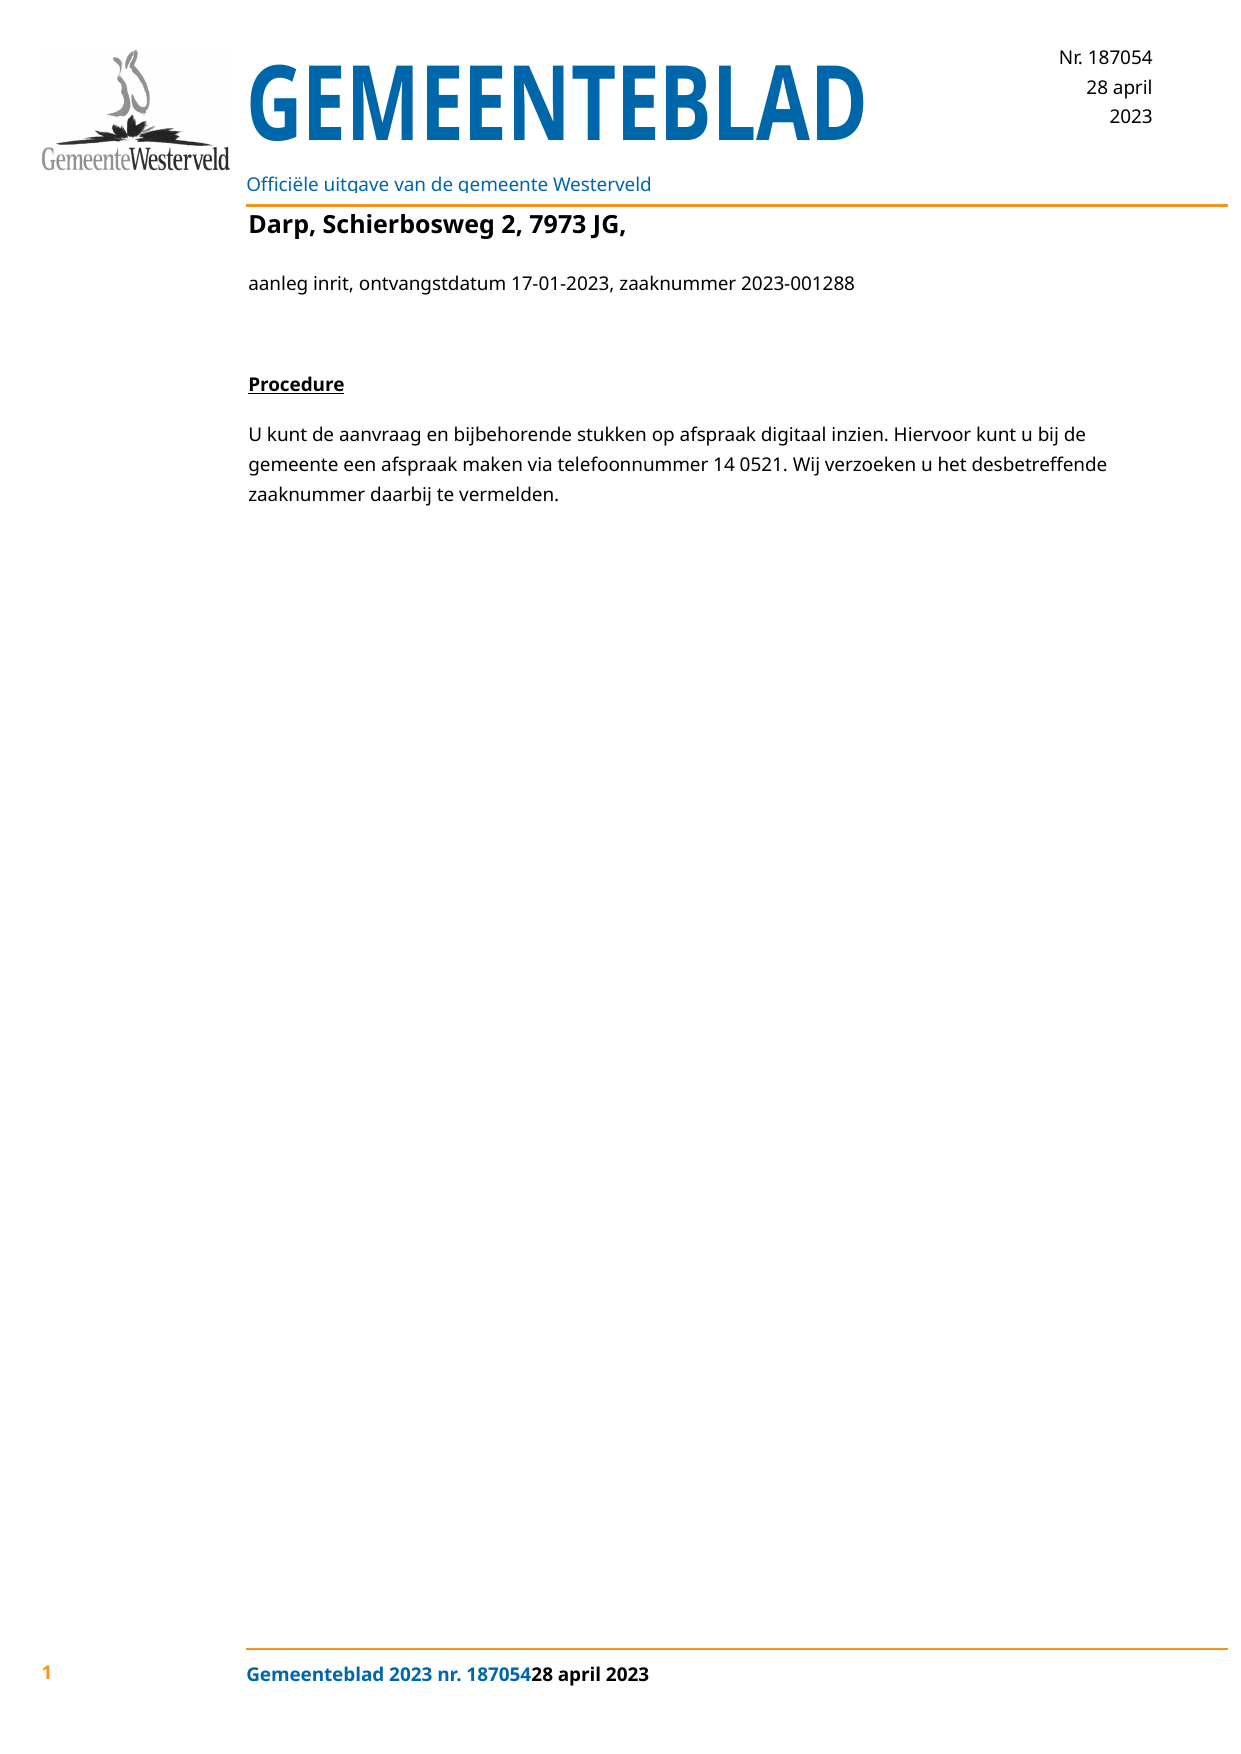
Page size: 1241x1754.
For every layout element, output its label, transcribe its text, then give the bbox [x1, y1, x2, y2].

text aanleg inrit, ontvangstdatum 17-01-2023, zaaknummer 2023-001288 [248, 270, 1152, 296]
text U kunt de aanvraag en bijbehorende stukken op afspraak digitaal inzien. Hiervoor kunt u bij de gemeente een afspraak maken via telefoonnummer 14 0521. Wij verzoeken u het desbetreffende zaaknummer daarbij te vermelden. [248, 422, 1152, 506]
text Darp, Schierbosweg 2, 7973 JG, [248, 207, 1152, 241]
picture [41, 47, 231, 172]
text Procedure [248, 371, 1152, 397]
